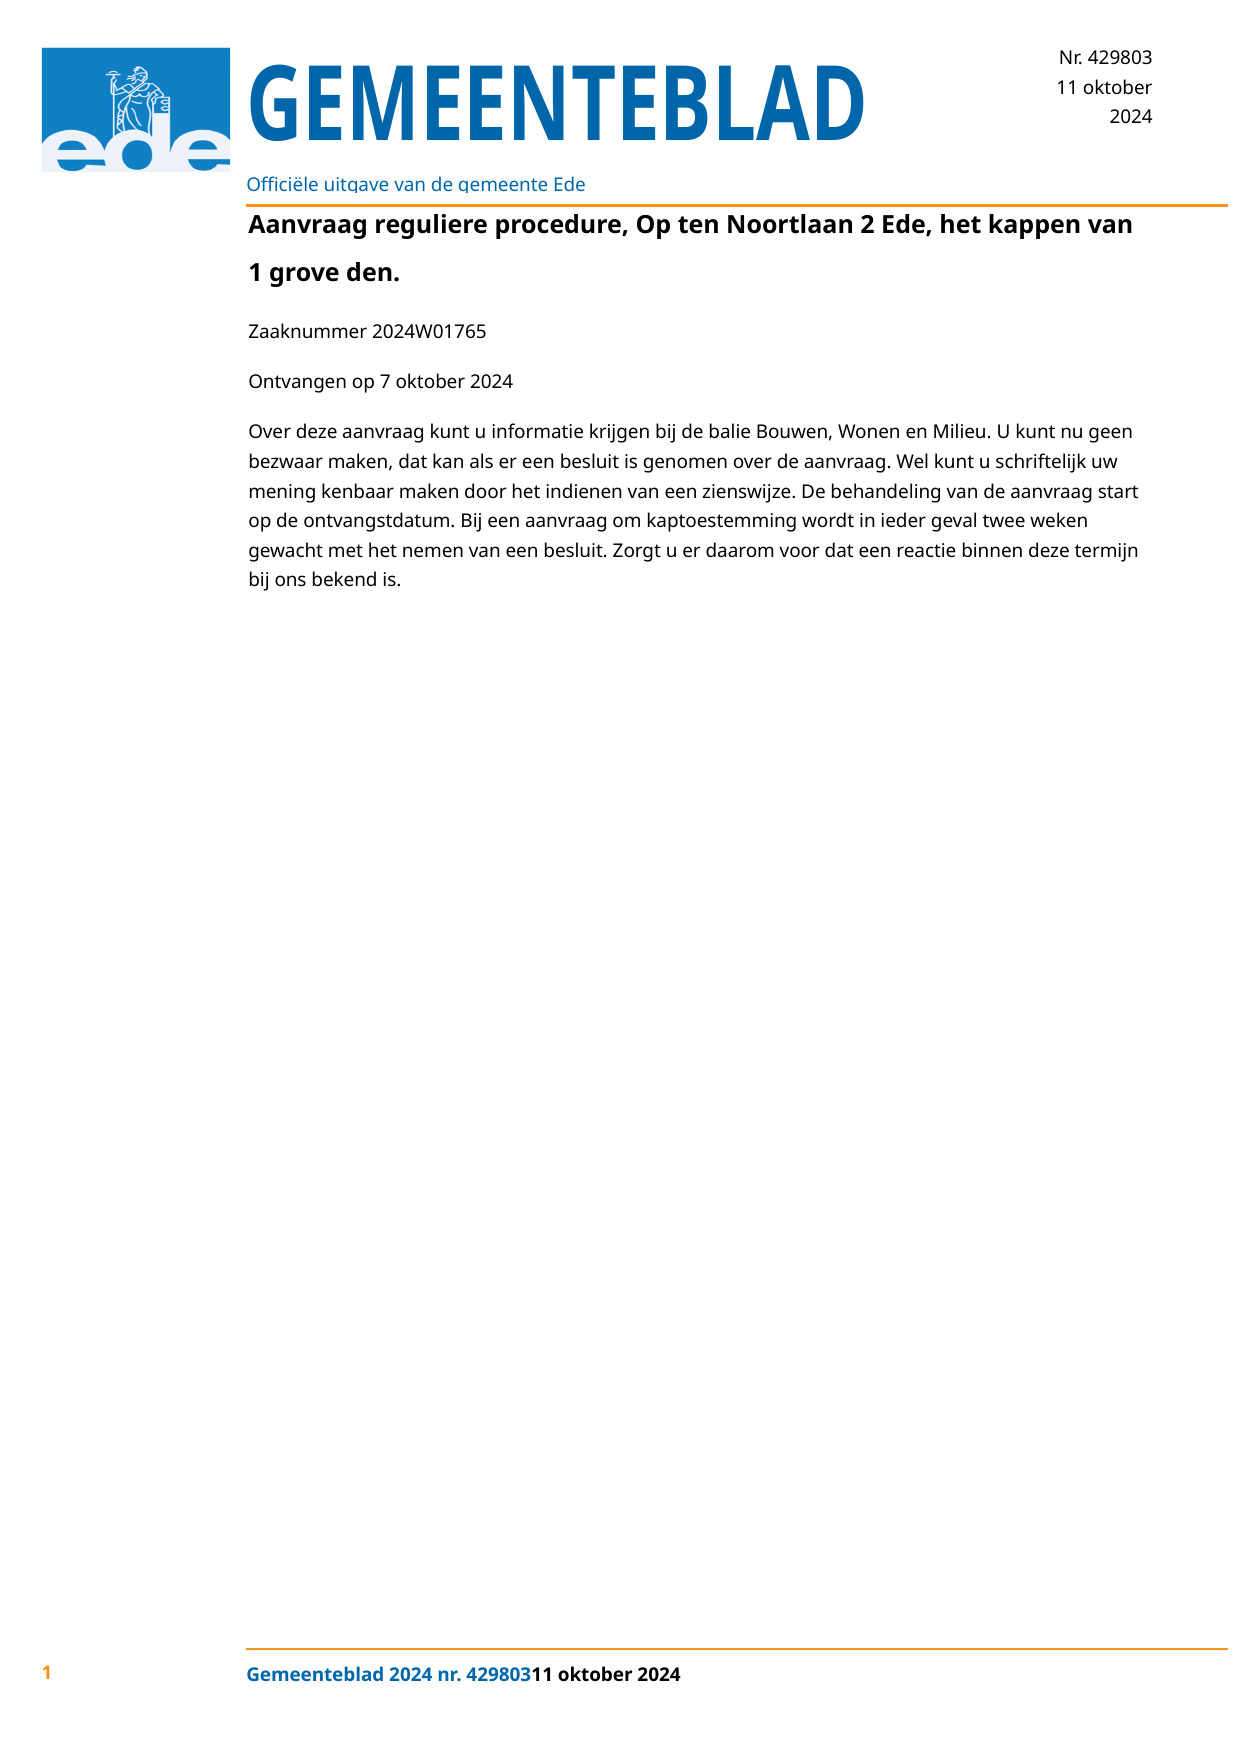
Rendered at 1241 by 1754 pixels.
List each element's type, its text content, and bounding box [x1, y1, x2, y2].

text Over deze aanvraag kunt u informatie krijgen bij de balie Bouwen, Wonen en Milieu. U kunt nu geen bezwaar maken, dat kan als er een besluit is genomen over de aanvraag. Wel kunt u schriftelijk uw mening kenbaar maken door het indienen van een zienswijze. De behandeling van de aanvraag start op de ontvangstdatum. Bij een aanvraag om kaptoestemming wordt in ieder geval twee weken gewacht met het nemen van een besluit. Zorgt u er daarom voor dat een reactie binnen deze termijn bij ons bekend is. [248, 419, 1152, 592]
text Ontvangen op 7 oktober 2024 [248, 368, 1152, 394]
text Aanvraag reguliere procedure, Op ten Noortlaan 2 Ede, het kappen van 1 grove den. [248, 207, 1152, 288]
picture [41, 47, 231, 172]
text Zaaknummer 2024W01765 [248, 318, 1152, 344]
